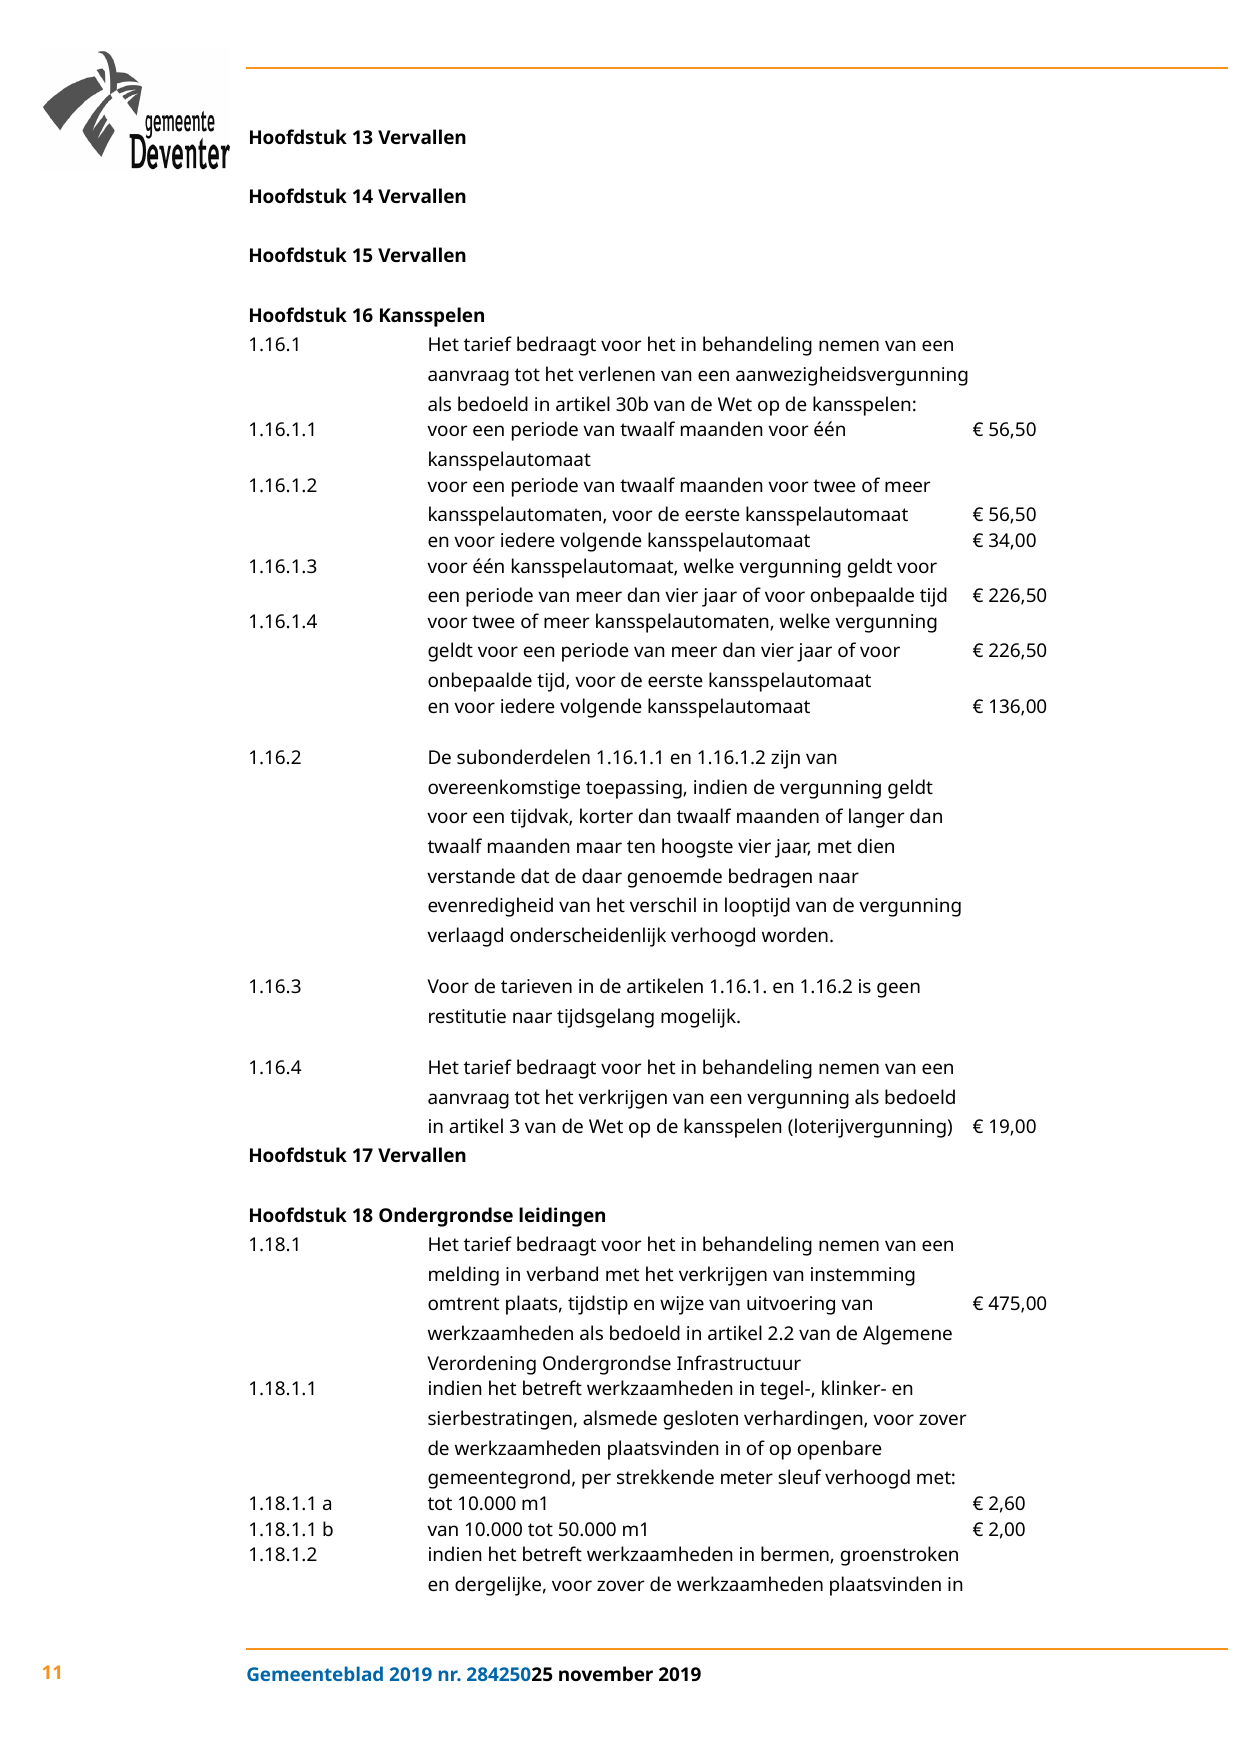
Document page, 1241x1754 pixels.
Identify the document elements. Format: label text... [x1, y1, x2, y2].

table_header Het tarief bedraagt voor het in behandeling nemen van een aanvraag tot het verlenen van een aanwezigheidsvergunning als bedoeld in artikel 30b van de Wet op de kansspelen: [427, 332, 972, 416]
table_cell [973, 745, 1152, 948]
table_cell Voor de tarieven in de artikelen 1.16.1. en 1.16.2 is geen restitutie naar tijdsgelang mogelijk. [427, 974, 972, 1029]
table_cell [248, 948, 427, 973]
table_cell 1.16.1.1 [248, 416, 427, 472]
table_cell € 56,50 [973, 416, 1152, 472]
table_cell 1.16.1.3 [248, 553, 427, 608]
table_cell € 226,50 [973, 608, 1152, 693]
table_cell [973, 719, 1152, 744]
table_header 1.16.1 [248, 332, 427, 416]
text Hoofdstuk 14 Vervallen [248, 183, 1152, 209]
table_header 1.18.1 [248, 1231, 427, 1376]
table_cell € 136,00 [973, 693, 1152, 719]
table_cell indien het betreft werkzaamheden in tegel-, klinker- en sierbestratingen, alsmede gesloten verhardingen, voor zover de werkzaamheden plaatsvinden in of op openbare gemeentegrond, per strekkende meter sleuf verhoogd met: [427, 1376, 972, 1490]
table_cell voor één kansspelautomaat, welke vergunning geldt voor een periode van meer dan vier jaar of voor onbepaalde tijd [427, 553, 972, 608]
table_cell [248, 719, 427, 744]
picture [41, 47, 231, 172]
table_cell [427, 948, 972, 973]
table_header Het tarief bedraagt voor het in behandeling nemen van een melding in verband met het verkrijgen van instemming omtrent plaats, tijdstip en wijze van uitvoering van werkzaamheden als bedoeld in artikel 2.2 van de Algemene Verordening Ondergrondse Infrastructuur [427, 1231, 972, 1376]
table_cell en voor iedere volgende kansspelautomaat [427, 693, 972, 719]
table_cell [973, 1029, 1152, 1054]
table_cell [248, 693, 427, 719]
table_cell voor een periode van twaalf maanden voor twee of meer kansspelautomaten, voor de eerste kansspelautomaat [427, 472, 972, 527]
table_cell voor een periode van twaalf maanden voor één kansspelautomaat [427, 416, 972, 472]
text Hoofdstuk 16 Kansspelen [248, 302, 1152, 328]
table_cell indien het betreft werkzaamheden in bermen, groenstroken en dergelijke, voor zover de werkzaamheden plaatsvinden in [427, 1541, 972, 1597]
table_cell [973, 948, 1152, 973]
table_cell en voor iedere volgende kansspelautomaat [427, 527, 972, 553]
text Hoofdstuk 17 Vervallen [248, 1143, 1152, 1168]
table_cell [248, 527, 427, 553]
table_cell € 226,50 [973, 553, 1152, 608]
table_cell 1.18.1.1 a [248, 1490, 427, 1516]
table_cell voor twee of meer kansspelautomaten, welke vergunning geldt voor een periode van meer dan vier jaar of voor onbepaalde tijd, voor de eerste kansspelautomaat [427, 608, 972, 693]
table_cell De subonderdelen 1.16.1.1 en 1.16.1.2 zijn van overeenkomstige toepassing, indien de vergunning geldt voor een tijdvak, korter dan twaalf maanden of langer dan twaalf maanden maar ten hoogste vier jaar, met dien verstande dat de daar genoemde bedragen naar evenredigheid van het verschil in looptijd van de vergunning verlaagd onderscheidenlijk verhoogd worden. [427, 745, 972, 948]
text Hoofdstuk 18 Ondergrondse leidingen [248, 1202, 1152, 1227]
text Hoofdstuk 13 Vervallen [248, 124, 1152, 150]
table_cell 1.18.1.2 [248, 1541, 427, 1597]
table_cell € 2,00 [973, 1516, 1152, 1541]
table_cell [973, 1541, 1152, 1597]
table_header [973, 332, 1152, 416]
text Hoofdstuk 15 Vervallen [248, 243, 1152, 268]
table_cell 1.16.4 [248, 1055, 427, 1139]
table_cell 1.16.3 [248, 974, 427, 1029]
table_cell 1.16.2 [248, 745, 427, 948]
table_cell € 19,00 [973, 1055, 1152, 1139]
table_header € 475,00 [973, 1231, 1152, 1376]
table_cell € 34,00 [973, 527, 1152, 553]
table_cell € 2,60 [973, 1490, 1152, 1516]
table_cell € 56,50 [973, 472, 1152, 527]
table_cell 1.16.1.4 [248, 608, 427, 693]
table_cell [427, 719, 972, 744]
table_cell Het tarief bedraagt voor het in behandeling nemen van een aanvraag tot het verkrijgen van een vergunning als bedoeld in artikel 3 van de Wet op de kansspelen (loterijvergunning) [427, 1055, 972, 1139]
table_cell 1.18.1.1 b [248, 1516, 427, 1541]
table_cell tot 10.000 m1 [427, 1490, 972, 1516]
table_cell [427, 1029, 972, 1054]
table_cell 1.18.1.1 [248, 1376, 427, 1490]
table_cell [973, 974, 1152, 1029]
table_cell [248, 1029, 427, 1054]
table_cell 1.16.1.2 [248, 472, 427, 527]
table_cell van 10.000 tot 50.000 m1 [427, 1516, 972, 1541]
table_cell [973, 1376, 1152, 1490]
